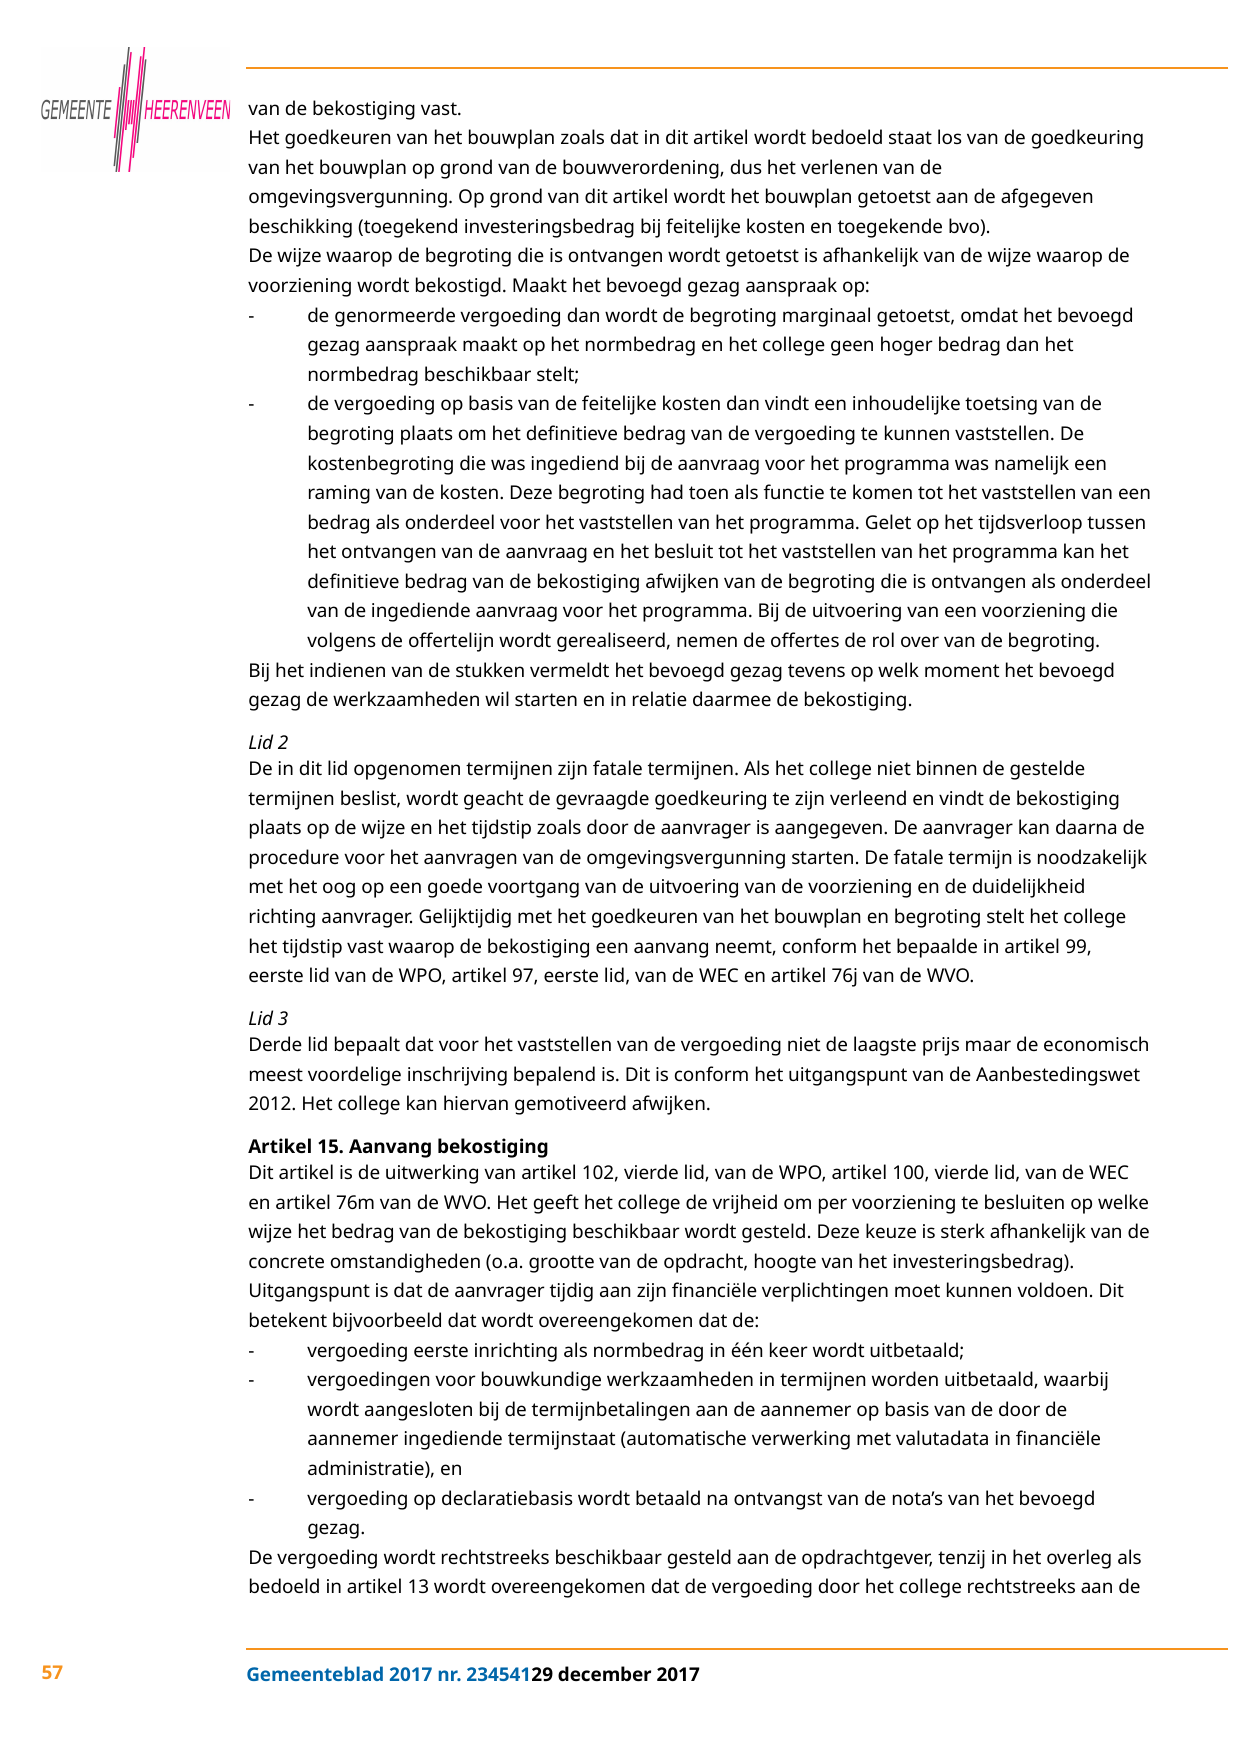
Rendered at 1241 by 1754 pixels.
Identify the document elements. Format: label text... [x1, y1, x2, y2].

list de vergoeding op basis van de feitelijke kosten dan vindt een inhoudelijke toetsing van de begroting plaats om het definitieve bedrag van de vergoeding te kunnen vaststellen. De kostenbegroting die was ingediend bij de aanvraag voor het programma was namelijk een raming van de kosten. Deze begroting had toen als functie te komen tot het vaststellen van een bedrag als onderdeel voor het vaststellen van het programma. Gelet op het tijdsverloop tussen het ontvangen van de aanvraag en het besluit tot het vaststellen van het programma kan het definitieve bedrag van de bekostiging afwijken van de begroting die is ontvangen als onderdeel van de ingediende aanvraag voor het programma. Bij de uitvoering van een voorziening die volgens de offertelijn wordt gerealiseerd, nemen de offertes de rol over van de begroting. [248, 391, 1152, 653]
picture [41, 47, 231, 172]
text Het goedkeuren van het bouwplan zoals dat in dit artikel wordt bedoeld staat los van de goedkeuring van het bouwplan op grond van de bouwverordening, dus het verlenen van de omgevingsvergunning. Op grond van dit artikel wordt het bouwplan getoetst aan de afgegeven beschikking (toegekend investeringsbedrag bij feitelijke kosten en toegekende bvo). [248, 124, 1152, 239]
text De vergoeding wordt rechtstreeks beschikbaar gesteld aan de opdrachtgever, tenzij in het overleg als bedoeld in artikel 13 wordt overeengekomen dat de vergoeding door het college rechtstreeks aan de [248, 1544, 1152, 1599]
text van de bekostiging vast. [248, 95, 1152, 121]
text Lid 3 [248, 1006, 1152, 1031]
text De wijze waarop de begroting die is ontvangen wordt getoetst is afhankelijk van de wijze waarop de voorziening wordt bekostigd. Maakt het bevoegd gezag aanspraak op: [248, 243, 1152, 298]
list vergoedingen voor bouwkundige werkzaamheden in termijnen worden uitbetaald, waarbij wordt aangesloten bij de termijnbetalingen aan de aannemer op basis van de door de aannemer ingediende termijnstaat (automatische verwerking met valutadata in financiële administratie), en [248, 1366, 1152, 1481]
text Artikel 15. Aanvang bekostiging [248, 1133, 1152, 1159]
list vergoeding eerste inrichting als normbedrag in één keer wordt uitbetaald; [248, 1337, 1152, 1362]
list vergoeding op declaratiebasis wordt betaald na ontvangst van de nota’s van het bevoegd gezag. [248, 1485, 1152, 1540]
text Derde lid bepaalt dat voor het vaststellen van de vergoeding niet de laagste prijs maar de economisch meest voordelige inschrijving bepalend is. Dit is conform het uitgangspunt van de Aanbestedingswet 2012. Het college kan hiervan gemotiveerd afwijken. [248, 1031, 1152, 1116]
text Bij het indienen van de stukken vermeldt het bevoegd gezag tevens op welk moment het bevoegd gezag de werkzaamheden wil starten en in relatie daarmee de bekostiging. [248, 657, 1152, 712]
text De in dit lid opgenomen termijnen zijn fatale termijnen. Als het college niet binnen de gestelde termijnen beslist, wordt geacht de gevraagde goedkeuring te zijn verleend en vindt de bekostiging plaats op de wijze en het tijdstip zoals door de aanvrager is aangegeven. De aanvrager kan daarna de procedure voor het aanvragen van de omgevingsvergunning starten. De fatale termijn is noodzakelijk met het oog op een goede voortgang van de uitvoering van de voorziening en de duidelijkheid richting aanvrager. Gelijktijdig met het goedkeuren van het bouwplan en begroting stelt het college het tijdstip vast waarop de bekostiging een aanvang neemt, conform het bepaalde in artikel 99, eerste lid van de WPO, artikel 97, eerste lid, van de WEC en artikel 76j van de WVO. [248, 755, 1152, 988]
text Lid 2 [248, 729, 1152, 755]
list de genormeerde vergoeding dan wordt de begroting marginaal getoetst, omdat het bevoegd gezag aanspraak maakt op het normbedrag en het college geen hoger bedrag dan het normbedrag beschikbaar stelt; [248, 302, 1152, 387]
text Dit artikel is de uitwerking van artikel 102, vierde lid, van de WPO, artikel 100, vierde lid, van de WEC en artikel 76m van de WVO. Het geeft het college de vrijheid om per voorziening te besluiten op welke wijze het bedrag van de bekostiging beschikbaar wordt gesteld. Deze keuze is sterk afhankelijk van de concrete omstandigheden (o.a. grootte van de opdracht, hoogte van het investeringsbedrag). Uitgangspunt is dat de aanvrager tijdig aan zijn financiële verplichtingen moet kunnen voldoen. Dit betekent bijvoorbeeld dat wordt overeengekomen dat de: [248, 1159, 1152, 1333]
